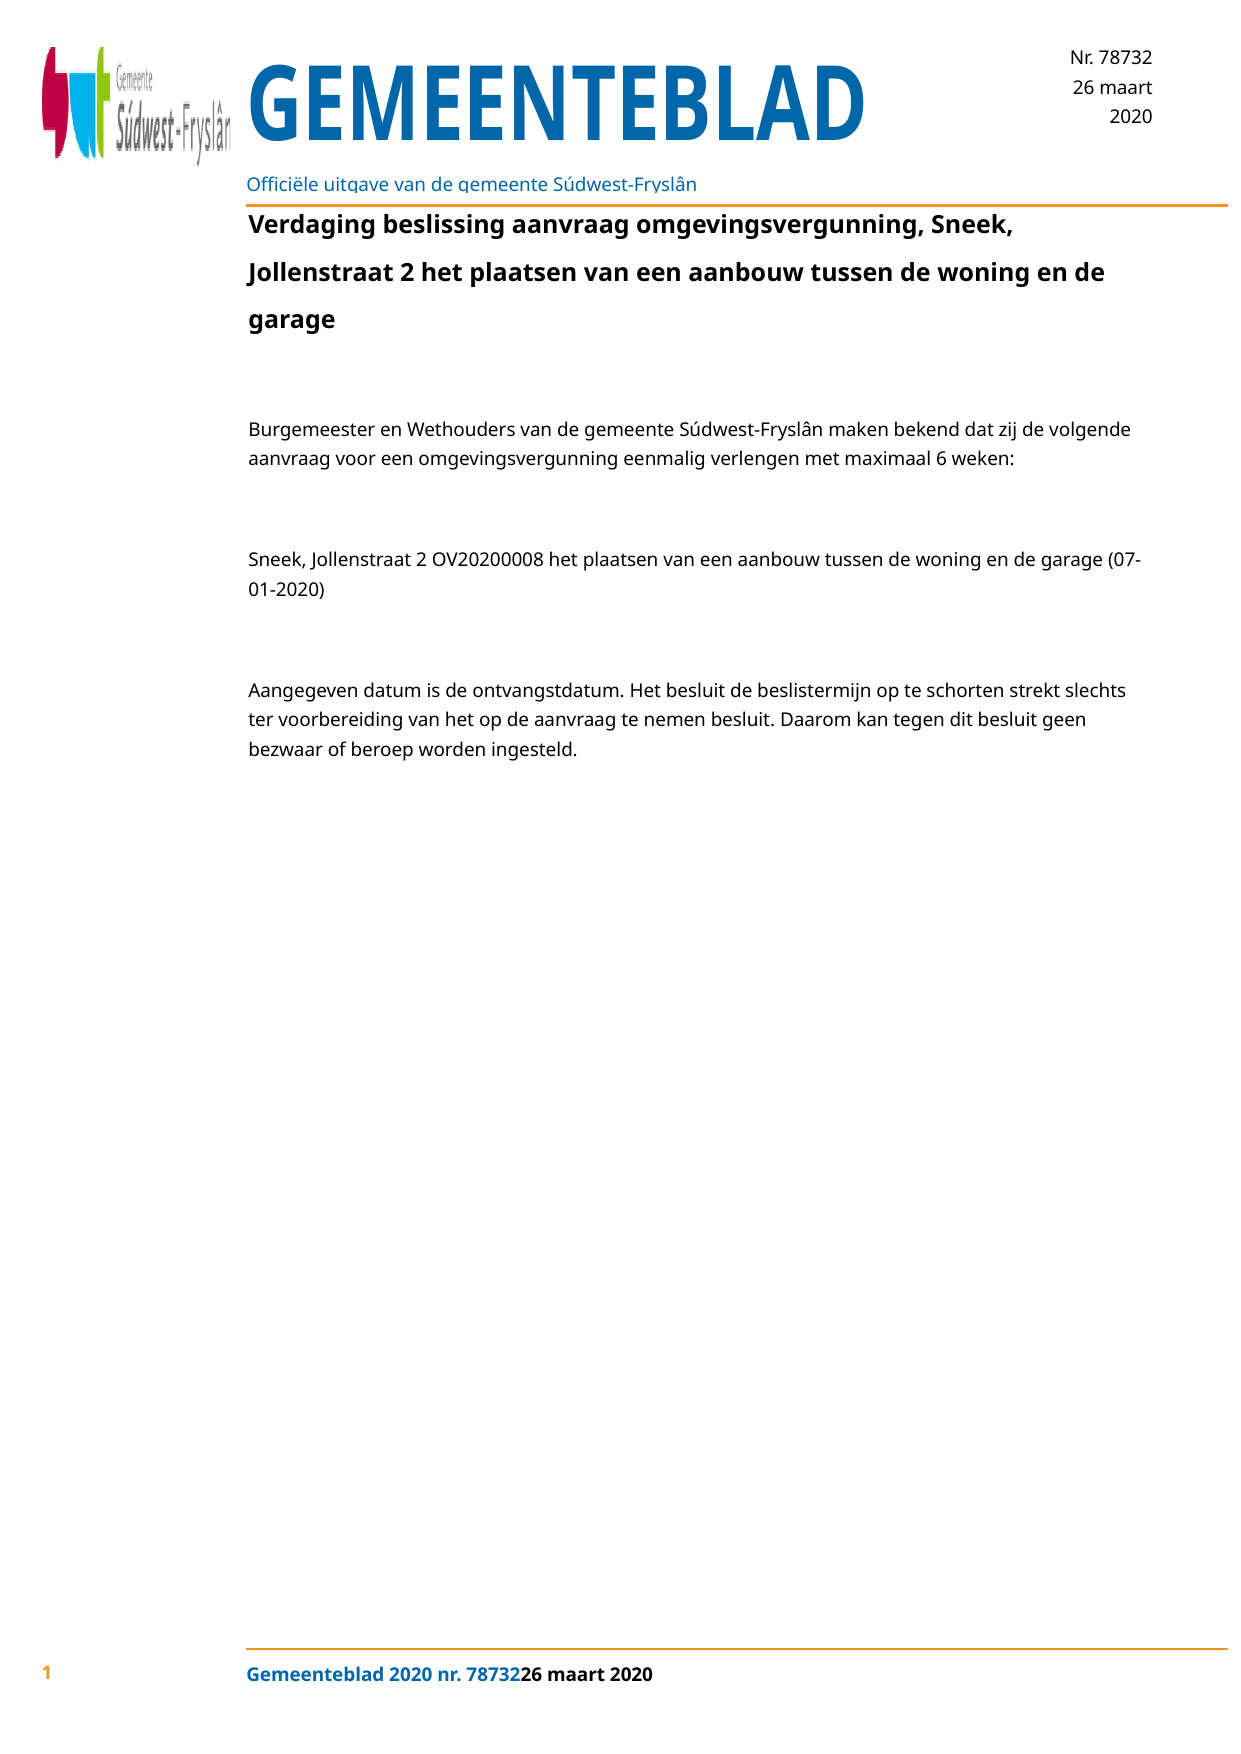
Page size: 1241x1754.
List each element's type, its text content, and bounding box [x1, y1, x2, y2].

text Verdaging beslissing aanvraag omgevingsvergunning, Sneek, Jollenstraat 2 het plaatsen van een aanbouw tussen de woning en de garage [248, 207, 1152, 336]
text Aangegeven datum is de ontvangstdatum. Het besluit de beslistermijn op te schorten strekt slechts ter voorbereiding van het op de aanvraag te nemen besluit. Daarom kan tegen dit besluit geen bezwaar of beroep worden ingesteld. [248, 677, 1152, 762]
text Sneek, Jollenstraat 2 OV20200008 het plaatsen van een aanbouw tussen de woning en de garage (07-01-2020) [248, 546, 1152, 602]
picture [41, 47, 231, 172]
text Burgemeester en Wethouders van de gemeente Súdwest-Fryslân maken bekend dat zij de volgende aanvraag voor een omgevingsvergunning eenmalig verlengen met maximaal 6 weken: [248, 416, 1152, 471]
